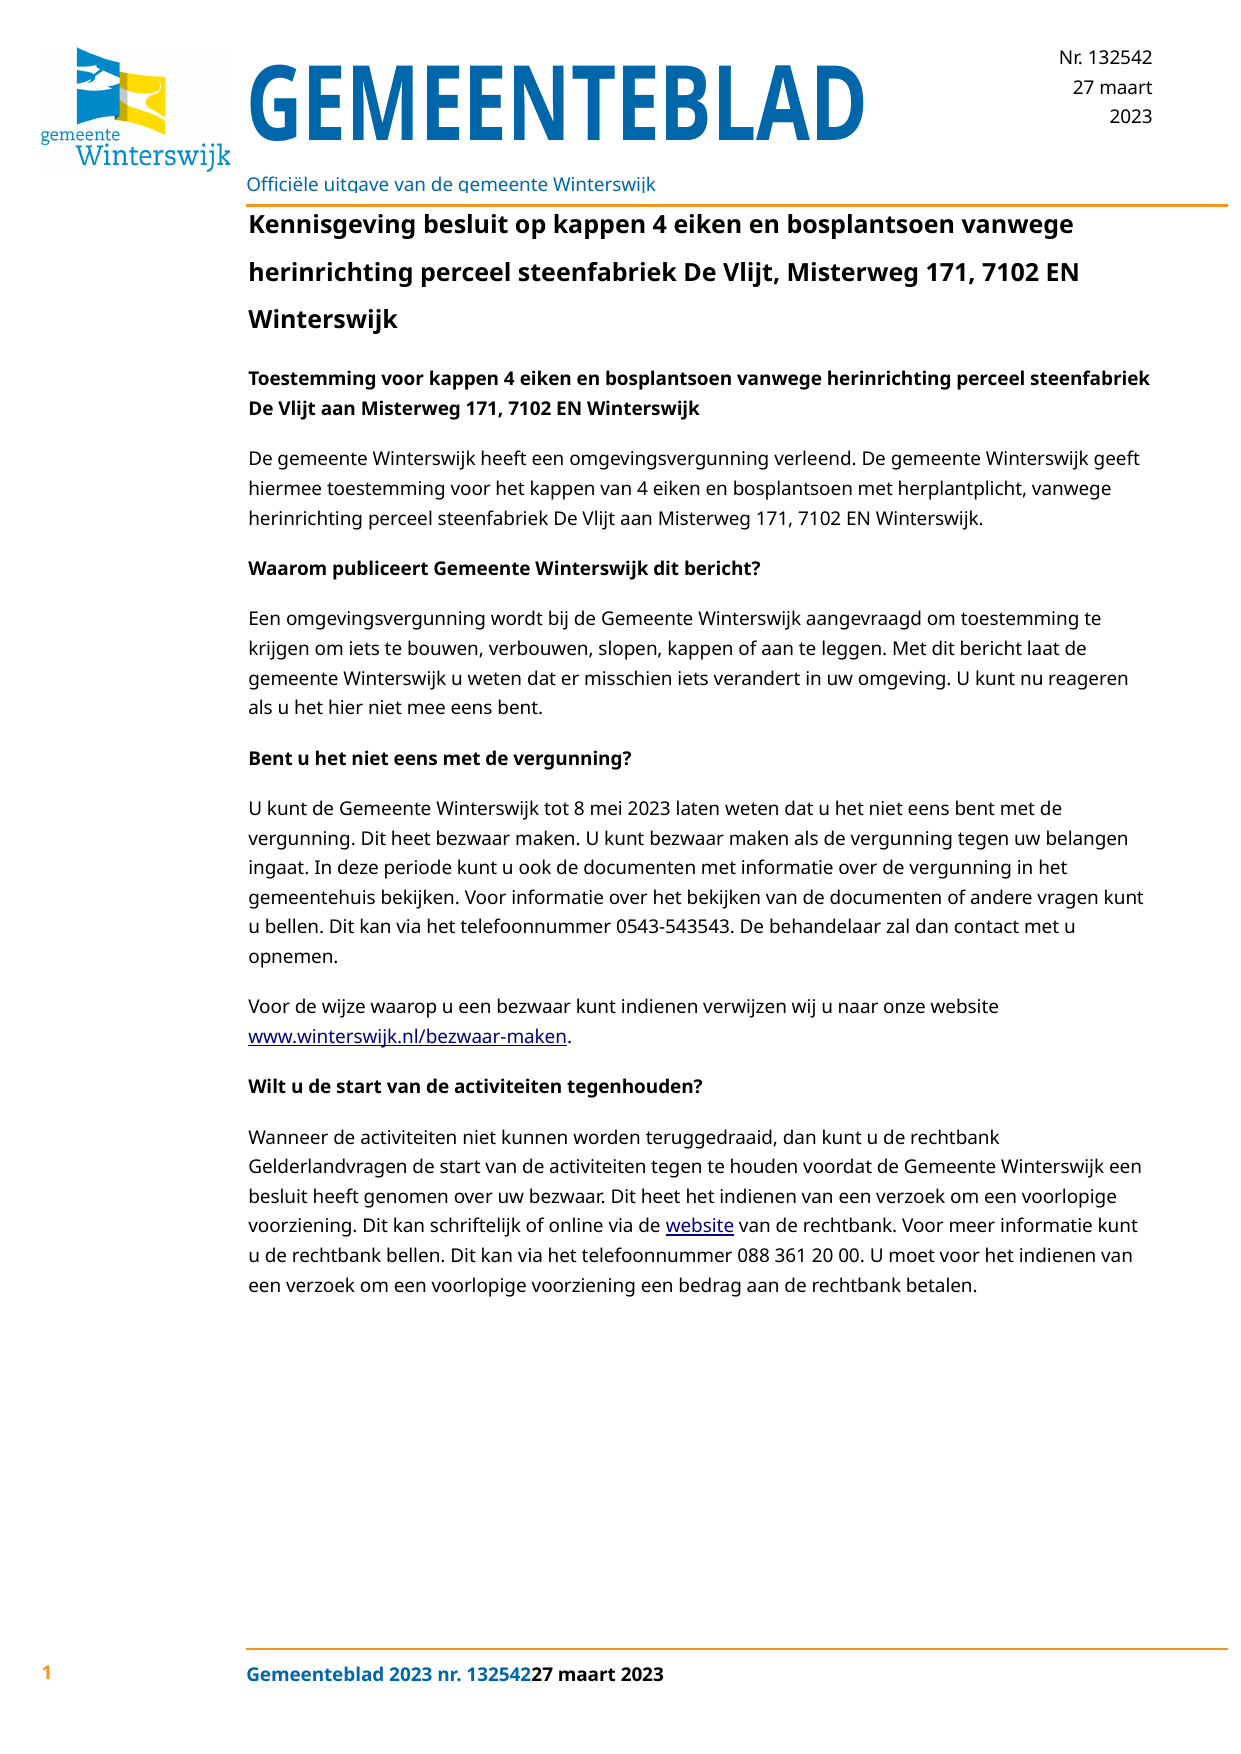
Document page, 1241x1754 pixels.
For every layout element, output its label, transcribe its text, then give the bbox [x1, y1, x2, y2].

text De gemeente Winterswijk heeft een omgevingsvergunning verleend. De gemeente Winterswijk geeft hiermee toestemming voor het kappen van 4 eiken en bosplantsoen met herplantplicht, vanwege herinrichting perceel steenfabriek De Vlijt aan Misterweg 171, 7102 EN Winterswijk. [248, 446, 1152, 530]
text Wanneer de activiteiten niet kunnen worden teruggedraaid, dan kunt u de rechtbank Gelderlandvragen de start van de activiteiten tegen te houden voordat de Gemeente Winterswijk een besluit heeft genomen over uw bezwaar. Dit heet het indienen van een verzoek om een voorlopige voorziening. Dit kan schriftelijk of online via de website van de rechtbank. Voor meer informatie kunt u de rechtbank bellen. Dit kan via het telefoonnummer 088 361 20 00. U moet voor het indienen van een verzoek om een voorlopige voorziening een bedrag aan de rechtbank betalen. [248, 1124, 1152, 1297]
picture [41, 47, 231, 172]
text Bent u het niet eens met de vergunning? [248, 745, 1152, 770]
text Toestemming voor kappen 4 eiken en bosplantsoen vanwege herinrichting perceel steenfabriek De Vlijt aan Misterweg 171, 7102 EN Winterswijk [248, 366, 1152, 421]
text Wilt u de start van de activiteiten tegenhouden? [248, 1073, 1152, 1099]
text Kennisgeving besluit op kappen 4 eiken en bosplantsoen vanwege herinrichting perceel steenfabriek De Vlijt, Misterweg 171, 7102 EN Winterswijk [248, 207, 1152, 336]
text Waarom publiceert Gemeente Winterswijk dit bericht? [248, 555, 1152, 581]
text Voor de wijze waarop u een bezwaar kunt indienen verwijzen wij u naar onze website www.winterswijk.nl/bezwaar-maken. [248, 993, 1152, 1049]
text U kunt de Gemeente Winterswijk tot 8 mei 2023 laten weten dat u het niet eens bent met de vergunning. Dit heet bezwaar maken. U kunt bezwaar maken als de vergunning tegen uw belangen ingaat. In deze periode kunt u ook de documenten met informatie over de vergunning in het gemeentehuis bekijken. Voor informatie over het bekijken van de documenten of andere vragen kunt u bellen. Dit kan via het telefoonnummer 0543-543543. De behandelaar zal dan contact met u opnemen. [248, 795, 1152, 969]
text Een omgevingsvergunning wordt bij de Gemeente Winterswijk aangevraagd om toestemming te krijgen om iets te bouwen, verbouwen, slopen, kappen of aan te leggen. Met dit bericht laat de gemeente Winterswijk u weten dat er misschien iets verandert in uw omgeving. U kunt nu reageren als u het hier niet mee eens bent. [248, 606, 1152, 720]
picture [225, 153, 231, 162]
